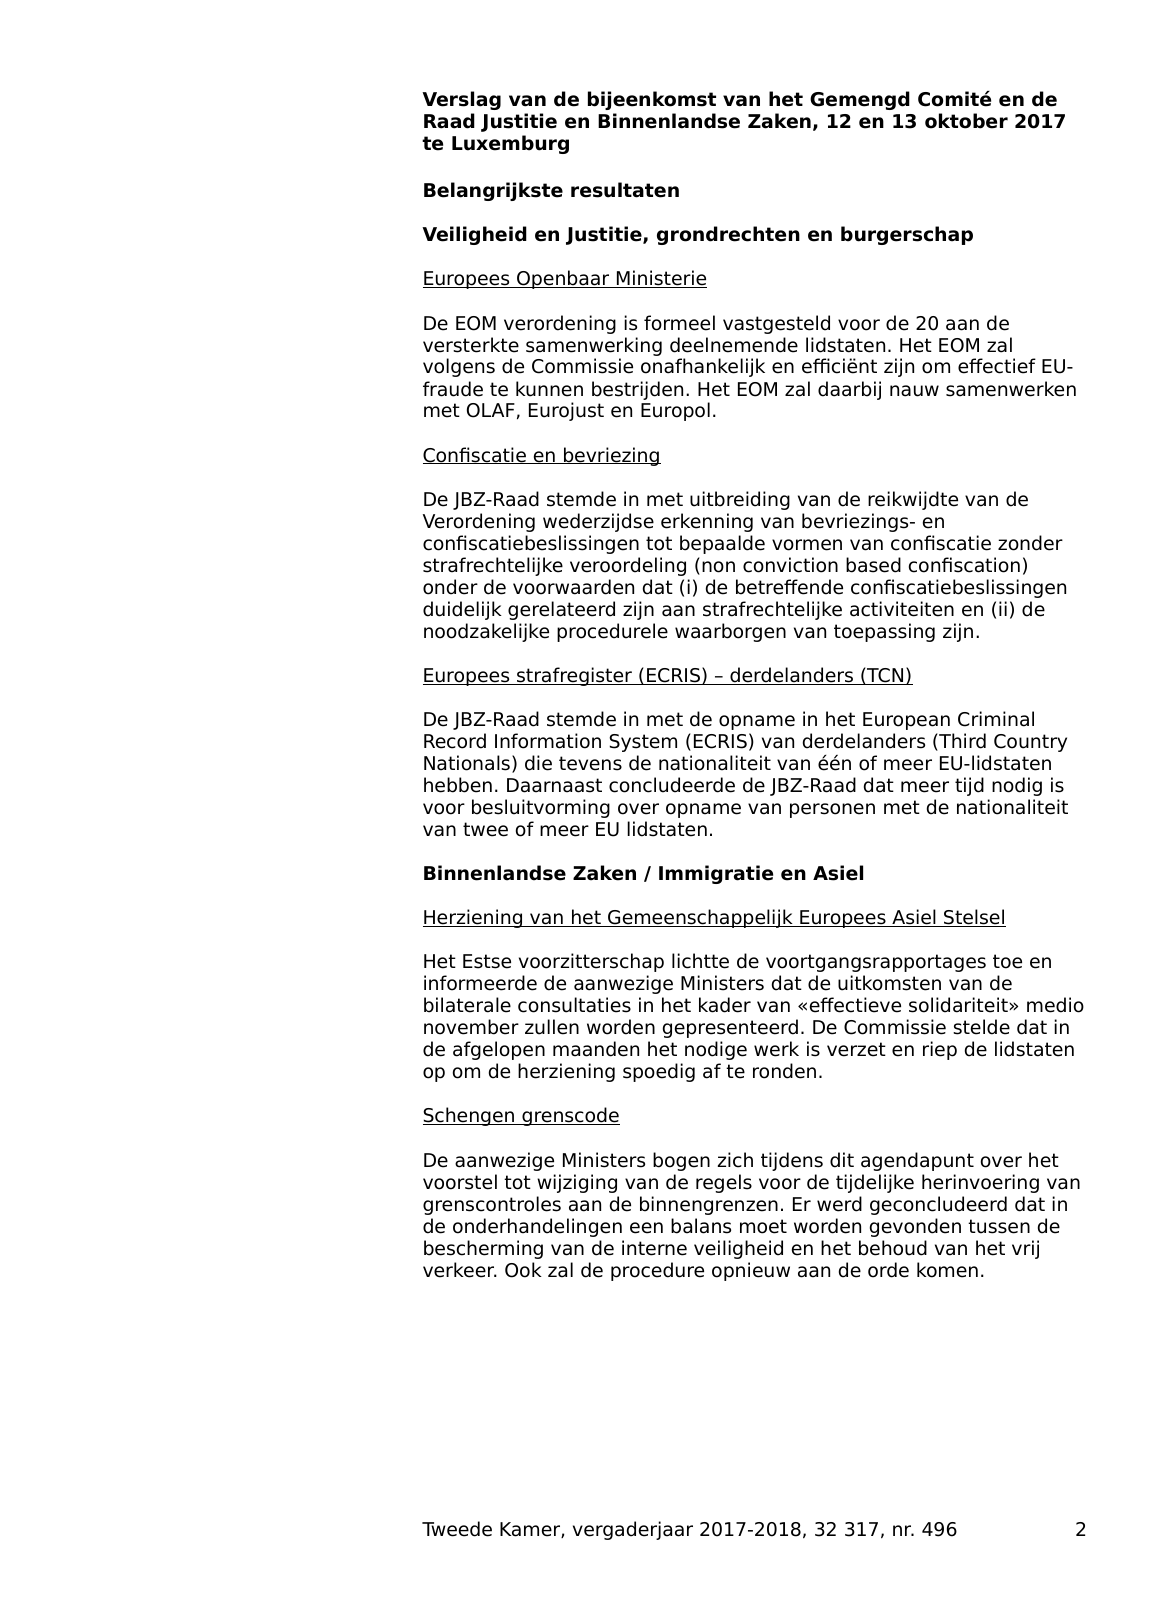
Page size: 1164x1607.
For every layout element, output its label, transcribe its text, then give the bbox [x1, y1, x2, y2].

subtitle Verslag van de bijeenkomst van het Gemengd Comité en de Raad Justitie en Binnenlandse Zaken, 12 en 13 oktober 2017 te Luxemburg [422, 89, 1087, 155]
text Het Estse voorzitterschap lichtte de voortgangsrapportages toe en informeerde de aanwezige Ministers dat de uitkomsten van de bilaterale consultaties in het kader van «effectieve solidariteit» medio november zullen worden gepresenteerd. De Commissie stelde dat in de afgelopen maanden het nodige werk is verzet en riep de lidstaten op om de herziening spoedig af te ronden. [422, 951, 1087, 1083]
subtitle Schengen grenscode [422, 1105, 1087, 1127]
subtitle Belangrijkste resultaten [422, 180, 1087, 202]
subtitle Herziening van het Gemeenschappelijk Europees Asiel Stelsel [422, 907, 1087, 929]
text De JBZ-Raad stemde in met de opname in het European Criminal Record Information System (ECRIS) van derdelanders (Third Country Nationals) die tevens de nationaliteit van één of meer EU-lidstaten hebben. Daarnaast concludeerde de JBZ-Raad dat meer tijd nodig is voor besluitvorming over opname van personen met de nationaliteit van twee of meer EU lidstaten. [422, 709, 1087, 841]
subtitle Binnenlandse Zaken / Immigratie en Asiel [422, 863, 1087, 885]
text De aanwezige Ministers bogen zich tijdens dit agendapunt over het voorstel tot wijziging van de regels voor de tijdelijke herinvoering van grenscontroles aan de binnengrenzen. Er werd geconcludeerd dat in de onderhandelingen een balans moet worden gevonden tussen de bescherming van de interne veiligheid en het behoud van het vrij verkeer. Ook zal de procedure opnieuw aan de orde komen. [422, 1149, 1087, 1281]
text De EOM verordening is formeel vastgesteld voor de 20 aan de versterkte samenwerking deelnemende lidstaten. Het EOM zal volgens de Commissie onafhankelijk en efficiënt zijn om effectief EU-fraude te kunnen bestrijden. Het EOM zal daarbij nauw samenwerken met OLAF, Eurojust en Europol. [422, 312, 1087, 422]
text De JBZ-Raad stemde in met uitbreiding van de reikwijdte van de Verordening wederzijdse erkenning van bevriezings- en confiscatiebeslissingen tot bepaalde vormen van confiscatie zonder strafrechtelijke veroordeling (non conviction based confiscation) onder de voorwaarden dat (i) de betreffende confiscatiebeslissingen duidelijk gerelateerd zijn aan strafrechtelijke activiteiten en (ii) de noodzakelijke procedurele waarborgen van toepassing zijn. [422, 489, 1087, 643]
subtitle Europees Openbaar Ministerie [422, 268, 1087, 290]
subtitle Europees strafregister (ECRIS) – derdelanders (TCN) [422, 665, 1087, 687]
subtitle Confiscatie en bevriezing [422, 444, 1087, 467]
subtitle Veiligheid en Justitie, grondrechten en burgerschap [422, 224, 1087, 246]
